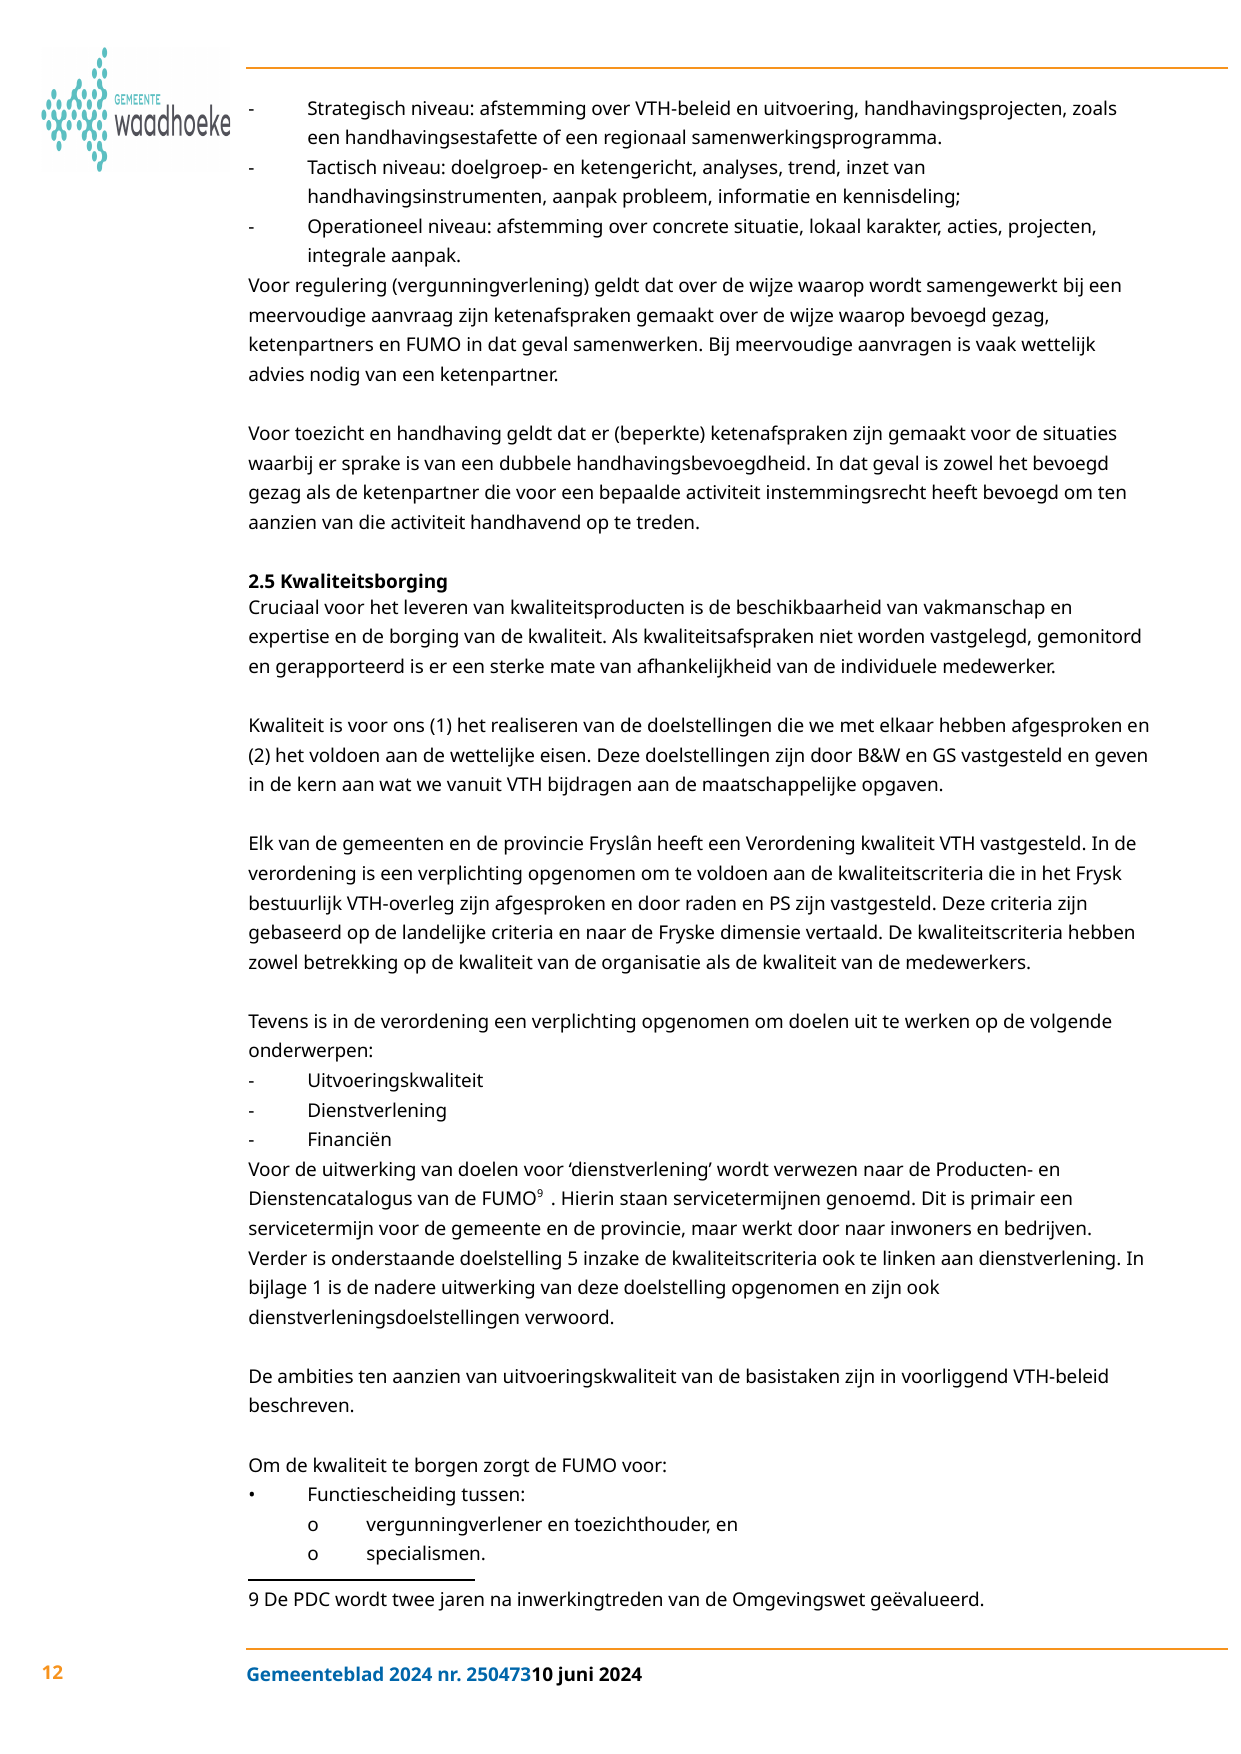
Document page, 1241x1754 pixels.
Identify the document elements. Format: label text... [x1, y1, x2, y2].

list Tactisch niveau: doelgroep- en ketengericht, analyses, trend, inzet van handhavingsinstrumenten, aanpak probleem, informatie en kennisdeling; [248, 154, 1152, 209]
text Cruciaal voor het leveren van kwaliteitsproducten is de beschikbaarheid van vakmanschap en expertise en de borging van de kwaliteit. Als kwaliteitsafspraken niet worden vastgelegd, gemonitord en gerapporteerd is er een sterke mate van afhankelijkheid van de individuele medewerker. [248, 594, 1152, 679]
list Functiescheiding tussen: [248, 1481, 1152, 1507]
text De PDC wordt twee jaren na inwerkingtreden van de Omgevingswet geëvalueerd. [248, 1586, 1152, 1612]
list vergunningverlener en toezichthouder, en [307, 1511, 1152, 1537]
text Tevens is in de verordening een verplichting opgenomen om doelen uit te werken op de volgende onderwerpen: [248, 1008, 1152, 1063]
list specialismen. [307, 1541, 1152, 1566]
text Om de kwaliteit te borgen zorgt de FUMO voor: [248, 1452, 1152, 1477]
text Elk van de gemeenten en de provincie Fryslân heeft een Verordening kwaliteit VTH vastgesteld. In de verordening is een verplichting opgenomen om te voldoen aan de kwaliteitscriteria die in het Frysk bestuurlijk VTH-overleg zijn afgesproken en door raden en PS zijn vastgesteld. Deze criteria zijn gebaseerd op de landelijke criteria en naar de Fryske dimensie vertaald. De kwaliteitscriteria hebben zowel betrekking op de kwaliteit van de organisatie als de kwaliteit van de medewerkers. [248, 831, 1152, 974]
text 2.5 Kwaliteitsborging [248, 568, 1152, 594]
picture [41, 47, 231, 172]
list Financiën [248, 1126, 1152, 1152]
text De ambities ten aanzien van uitvoeringskwaliteit van de basistaken zijn in voorliggend VTH-beleid beschreven. [248, 1363, 1152, 1418]
list Uitvoeringskwaliteit [248, 1067, 1152, 1093]
text Voor toezicht en handhaving geldt dat er (beperkte) ketenafspraken zijn gemaakt voor de situaties waarbij er sprake is van een dubbele handhavingsbevoegdheid. In dat geval is zowel het bevoegd gezag als de ketenpartner die voor een bepaalde activiteit instemmingsrecht heeft bevoegd om ten aanzien van die activiteit handhavend op te treden. [248, 420, 1152, 535]
list Dienstverlening [248, 1097, 1152, 1122]
list Operationeel niveau: afstemming over concrete situatie, lokaal karakter, acties, projecten, integrale aanpak. [248, 213, 1152, 268]
text Voor de uitwerking van doelen voor ‘dienstverlening’ wordt verwezen naar de Producten- en Dienstencatalogus van de FUMO . Hierin staan servicetermijnen genoemd. Dit is primair een servicetermijn voor de gemeente en de provincie, maar werkt door naar inwoners en bedrijven. Verder is onderstaande doelstelling 5 inzake de kwaliteitscriteria ook te linken aan dienstverlening. In bijlage 1 is de nadere uitwerking van deze doelstelling opgenomen en zijn ook dienstverleningsdoelstellingen verwoord. [248, 1156, 1152, 1329]
text Kwaliteit is voor ons (1) het realiseren van de doelstellingen die we met elkaar hebben afgesproken en (2) het voldoen aan de wettelijke eisen. Deze doelstellingen zijn door B&W en GS vastgesteld en geven in de kern aan wat we vanuit VTH bijdragen aan de maatschappelijke opgaven. [248, 712, 1152, 797]
list Strategisch niveau: afstemming over VTH-beleid en uitvoering, handhavingsprojecten, zoals een handhavingsestafette of een regionaal samenwerkingsprogramma. [248, 95, 1152, 150]
text Voor regulering (vergunningverlening) geldt dat over de wijze waarop wordt samengewerkt bij een meervoudige aanvraag zijn ketenafspraken gemaakt over de wijze waarop bevoegd gezag, ketenpartners en FUMO in dat geval samenwerken. Bij meervoudige aanvragen is vaak wettelijk advies nodig van een ketenpartner. [248, 272, 1152, 387]
